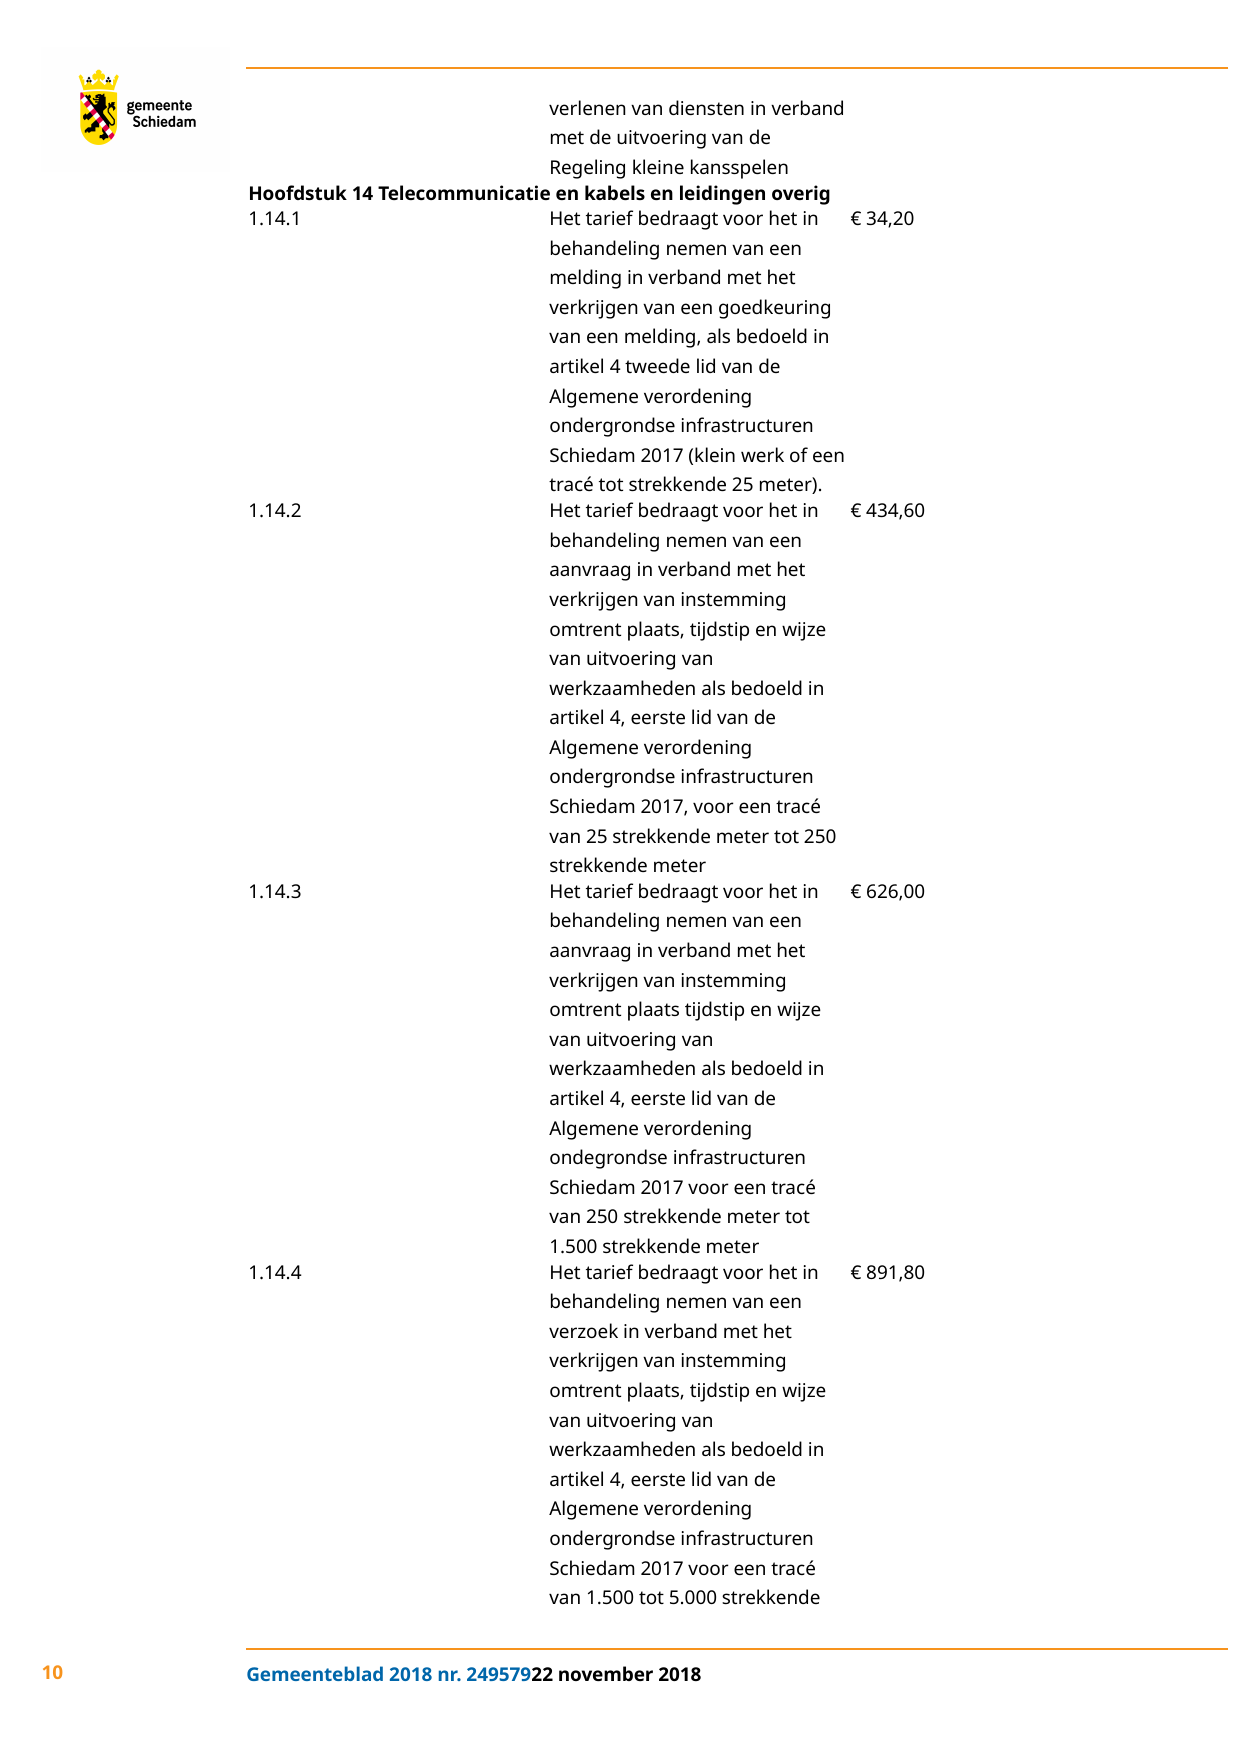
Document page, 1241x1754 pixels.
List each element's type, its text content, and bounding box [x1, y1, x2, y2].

table_cell 1.14.2 [248, 498, 549, 878]
table_cell Hoofdstuk 14 Telecommunicatie en kabels en leidingen overig [248, 180, 1152, 205]
table_cell Het tarief bedraagt voor het in behandeling nemen van een verzoek in verband met het verkrijgen van instemming omtrent plaats, tijdstip en wijze van uitvoering van werkzaamheden als bedoeld in artikel 4, eerste lid van de Algemene verordening ondergrondse infrastructuren Schiedam 2017 voor een tracé van 1.500 tot 5.000 strekkende [549, 1259, 850, 1610]
table_cell [850, 95, 1152, 180]
table_cell Het tarief bedraagt voor het in behandeling nemen van een aanvraag in verband met het verkrijgen van instemming omtrent plaats, tijdstip en wijze van uitvoering van werkzaamheden als bedoeld in artikel 4, eerste lid van de Algemene verordening ondergrondse infrastructuren Schiedam 2017, voor een tracé van 25 strekkende meter tot 250 strekkende meter [549, 498, 850, 878]
table_cell € 891,80 [850, 1259, 1152, 1610]
table_cell 1.14.1 [248, 205, 549, 497]
table_cell verlenen van diensten in verband met de uitvoering van de Regeling kleine kansspelen [549, 95, 850, 180]
table_cell € 626,00 [850, 878, 1152, 1259]
table_cell Het tarief bedraagt voor het in behandeling nemen van een aanvraag in verband met het verkrijgen van instemming omtrent plaats tijdstip en wijze van uitvoering van werkzaamheden als bedoeld in artikel 4, eerste lid van de Algemene verordening ondegrondse infrastructuren Schiedam 2017 voor een tracé van 250 strekkende meter tot 1.500 strekkende meter [549, 878, 850, 1259]
table_cell 1.14.3 [248, 878, 549, 1259]
table_cell € 34,20 [850, 205, 1152, 497]
table_cell € 434,60 [850, 498, 1152, 878]
table_cell [248, 95, 549, 180]
table_cell 1.14.4 [248, 1259, 549, 1610]
picture [41, 47, 231, 172]
table_cell Het tarief bedraagt voor het in behandeling nemen van een melding in verband met het verkrijgen van een goedkeuring van een melding, als bedoeld in artikel 4 tweede lid van de Algemene verordening ondergrondse infrastructuren Schiedam 2017 (klein werk of een tracé tot strekkende 25 meter). [549, 205, 850, 497]
